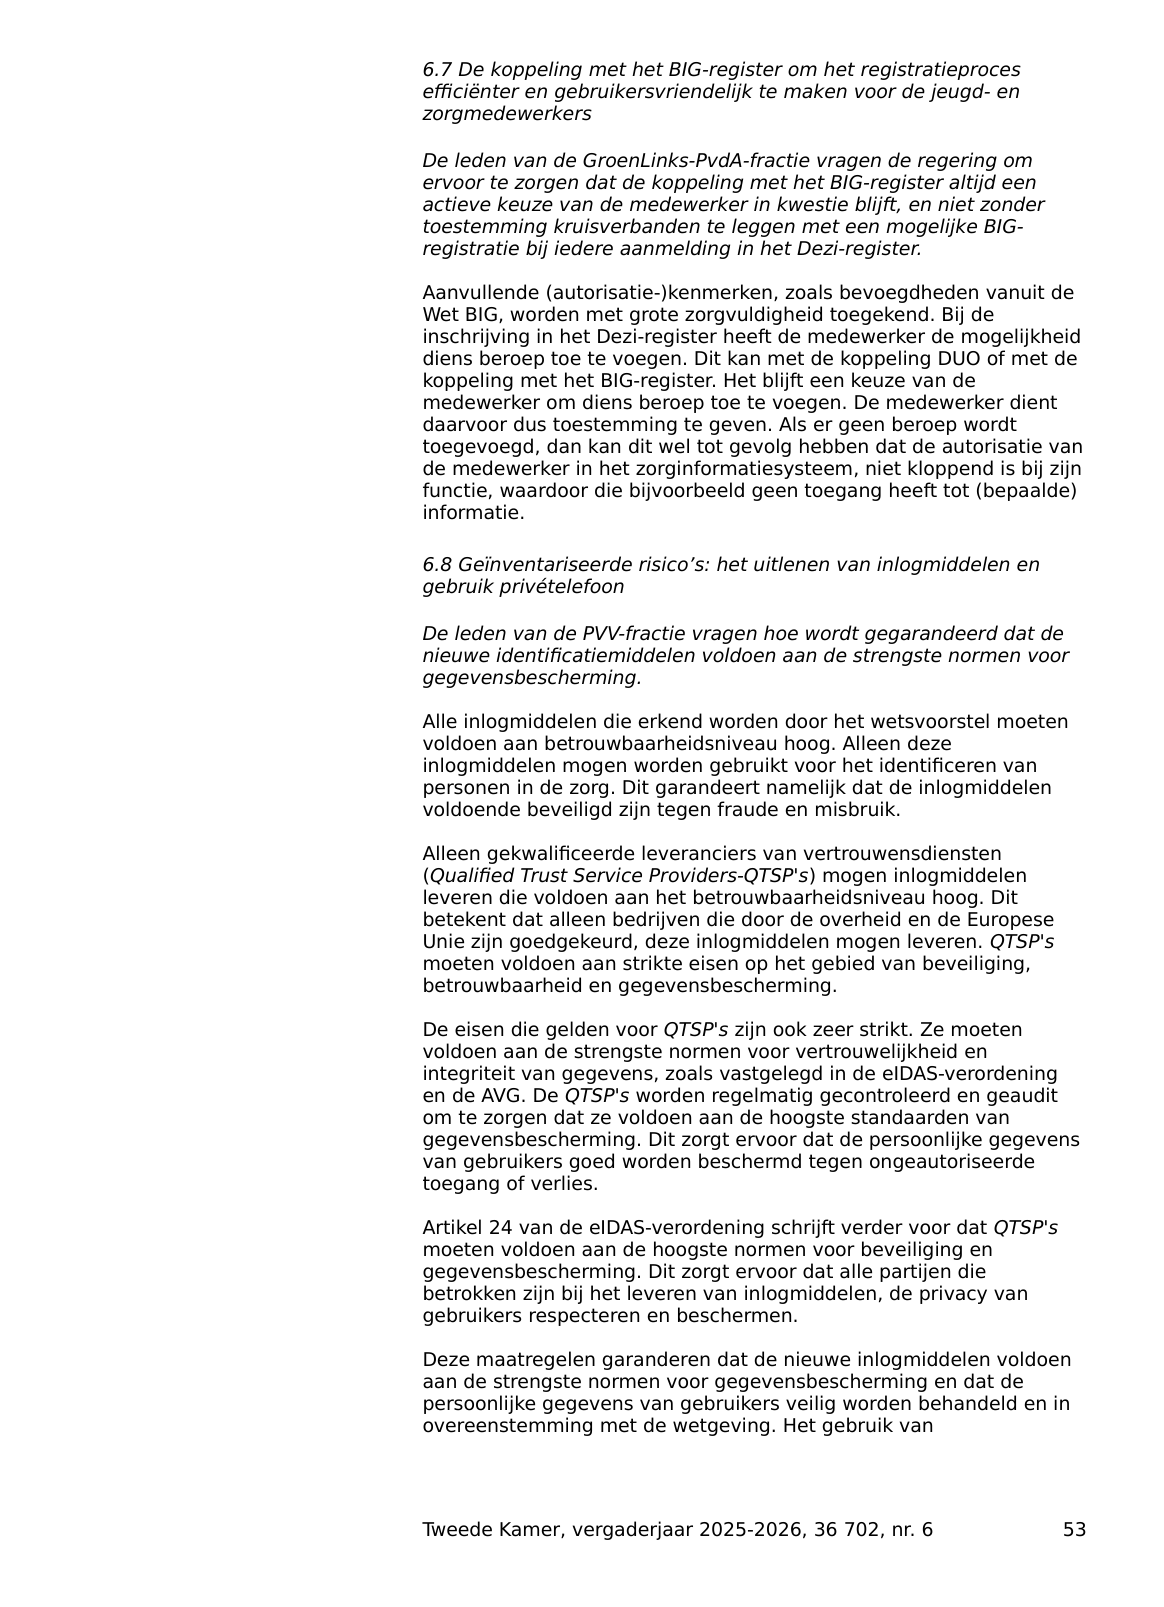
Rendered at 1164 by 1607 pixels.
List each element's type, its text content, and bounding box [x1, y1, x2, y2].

text Aanvullende (autorisatie-)kenmerken, zoals bevoegdheden vanuit de Wet BIG, worden met grote zorgvuldigheid toegekend. Bij de inschrijving in het Dezi-register heeft de medewerker de mogelijkheid diens beroep toe te voegen. Dit kan met de koppeling DUO of met de koppeling met het BIG-register. Het blijft een keuze van de medewerker om diens beroep toe te voegen. De medewerker dient daarvoor dus toestemming te geven. Als er geen beroep wordt toegevoegd, dan kan dit wel tot gevolg hebben dat de autorisatie van de medewerker in het zorginformatiesysteem, niet kloppend is bij zijn functie, waardoor die bijvoorbeeld geen toegang heeft tot (bepaalde) informatie. [422, 282, 1087, 524]
text Deze maatregelen garanderen dat de nieuwe inlogmiddelen voldoen aan de strengste normen voor gegevensbescherming en dat de persoonlijke gegevens van gebruikers veilig worden behandeld en in overeenstemming met de wetgeving. Het gebruik van [422, 1349, 1087, 1437]
text De eisen die gelden voor QTSP's zijn ook zeer strikt. Ze moeten voldoen aan de strengste normen voor vertrouwelijkheid en integriteit van gegevens, zoals vastgelegd in de eIDAS-verordening en de AVG. De QTSP's worden regelmatig gecontroleerd en geaudit om te zorgen dat ze voldoen aan de hoogste standaarden van gegevensbescherming. Dit zorgt ervoor dat de persoonlijke gegevens van gebruikers goed worden beschermd tegen ongeautoriseerde toegang of verlies. [422, 1019, 1087, 1195]
text De leden van de PVV-fractie vragen hoe wordt gegarandeerd dat de nieuwe identificatiemiddelen voldoen aan de strengste normen voor gegevensbescherming. [422, 623, 1087, 689]
text Alle inlogmiddelen die erkend worden door het wetsvoorstel moeten voldoen aan betrouwbaarheidsniveau hoog. Alleen deze inlogmiddelen mogen worden gebruikt voor het identificeren van personen in de zorg. Dit garandeert namelijk dat de inlogmiddelen voldoende beveiligd zijn tegen fraude en misbruik. [422, 711, 1087, 821]
subtitle 6.8 Geïnventariseerde risico’s: het uitlenen van inlogmiddelen en gebruik privételefoon [422, 554, 1087, 598]
text Alleen gekwalificeerde leveranciers van vertrouwensdiensten (Qualified Trust Service Providers-QTSP's) mogen inlogmiddelen leveren die voldoen aan het betrouwbaarheidsniveau hoog. Dit betekent dat alleen bedrijven die door de overheid en de Europese Unie zijn goedgekeurd, deze inlogmiddelen mogen leveren. QTSP's moeten voldoen aan strikte eisen op het gebied van beveiliging, betrouwbaarheid en gegevensbescherming. [422, 843, 1087, 997]
subtitle 6.7 De koppeling met het BIG-register om het registratieproces efficiënter en gebruikersvriendelijk te maken voor de jeugd- en zorgmedewerkers [422, 59, 1087, 125]
text Artikel 24 van de eIDAS-verordening schrijft verder voor dat QTSP's moeten voldoen aan de hoogste normen voor beveiliging en gegevensbescherming. Dit zorgt ervoor dat alle partijen die betrokken zijn bij het leveren van inlogmiddelen, de privacy van gebruikers respecteren en beschermen. [422, 1217, 1087, 1327]
text De leden van de GroenLinks-PvdA-fractie vragen de regering om ervoor te zorgen dat de koppeling met het BIG-register altijd een actieve keuze van de medewerker in kwestie blijft, en niet zonder toestemming kruisverbanden te leggen met een mogelijke BIG-registratie bij iedere aanmelding in het Dezi-register. [422, 150, 1087, 260]
